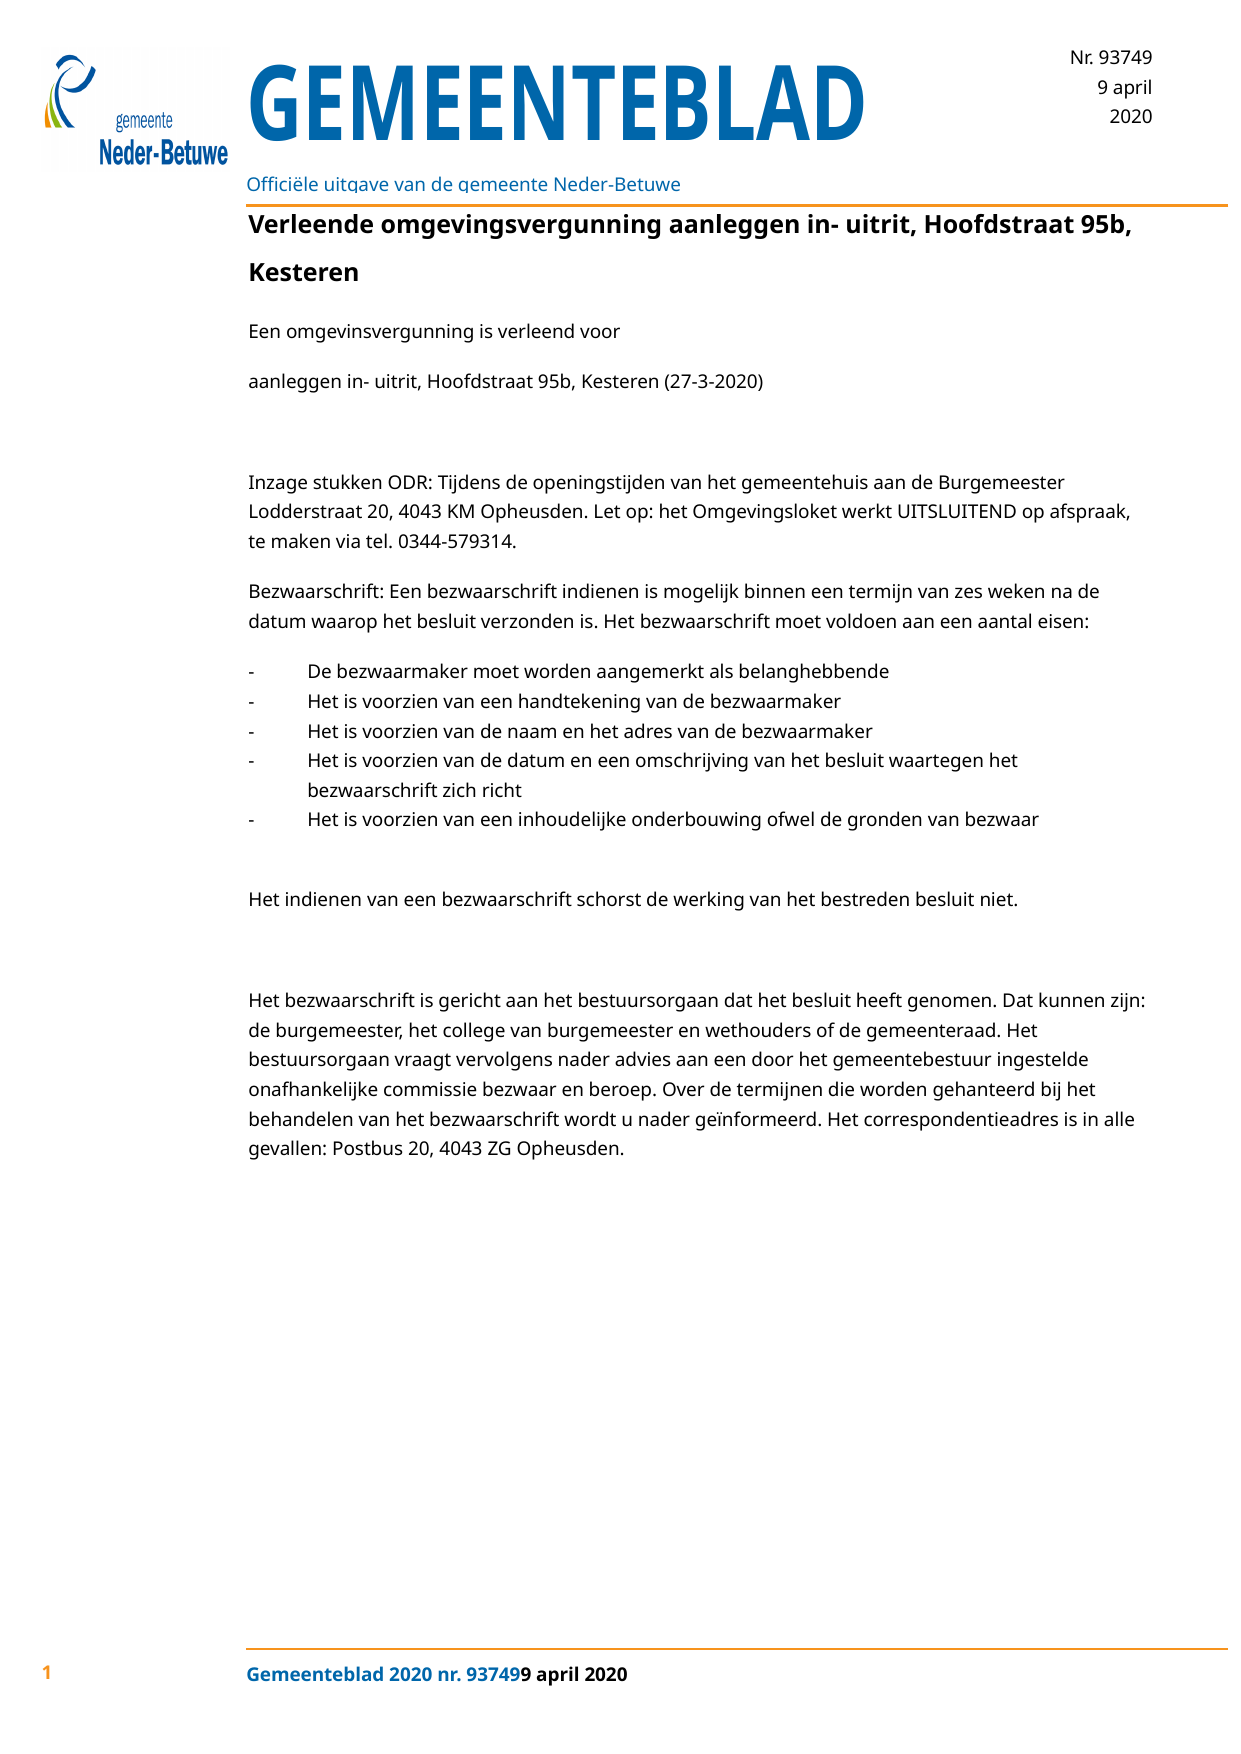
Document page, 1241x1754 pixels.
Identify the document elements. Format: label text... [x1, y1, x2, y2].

text Verleende omgevingsvergunning aanleggen in- uitrit, Hoofdstraat 95b, Kesteren [248, 207, 1152, 288]
picture [41, 47, 231, 172]
text Het indienen van een bezwaarschrift schorst de werking van het bestreden besluit niet. [248, 887, 1152, 912]
list Het is voorzien van een handtekening van de bezwaarmaker [248, 688, 1152, 714]
list Het is voorzien van de datum en een omschrijving van het besluit waartegen het bezwaarschrift zich richt [248, 747, 1152, 803]
text Inzage stukken ODR: Tijdens de openingstijden van het gemeentehuis aan de Burgemeester Lodderstraat 20, 4043 KM Opheusden. Let op: het Omgevingsloket werkt UITSLUITEND op afspraak, te maken via tel. 0344-579314. [248, 469, 1152, 554]
text Bezwaarschrift: Een bezwaarschrift indienen is mogelijk binnen een termijn van zes weken na de datum waarop het besluit verzonden is. Het bezwaarschrift moet voldoen aan een aantal eisen: [248, 579, 1152, 634]
text Een omgevinsvergunning is verleend voor [248, 318, 1152, 344]
list Het is voorzien van een inhoudelijke onderbouwing ofwel de gronden van bezwaar [248, 807, 1152, 832]
text aanleggen in- uitrit, Hoofdstraat 95b, Kesteren (27-3-2020) [248, 368, 1152, 394]
text Het bezwaarschrift is gericht aan het bestuursorgaan dat het besluit heeft genomen. Dat kunnen zijn: de burgemeester, het college van burgemeester en wethouders of de gemeenteraad. Het bestuursorgaan vraagt vervolgens nader advies aan een door het gemeentebestuur ingestelde onafhankelijke commissie bezwaar en beroep. Over de termijnen die worden gehanteerd bij het behandelen van het bezwaarschrift wordt u nader geïnformeerd. Het correspondentieadres is in alle gevallen: Postbus 20, 4043 ZG Opheusden. [248, 987, 1152, 1161]
list De bezwaarmaker moet worden aangemerkt als belanghebbende [248, 659, 1152, 684]
list Het is voorzien van de naam en het adres van de bezwaarmaker [248, 718, 1152, 744]
